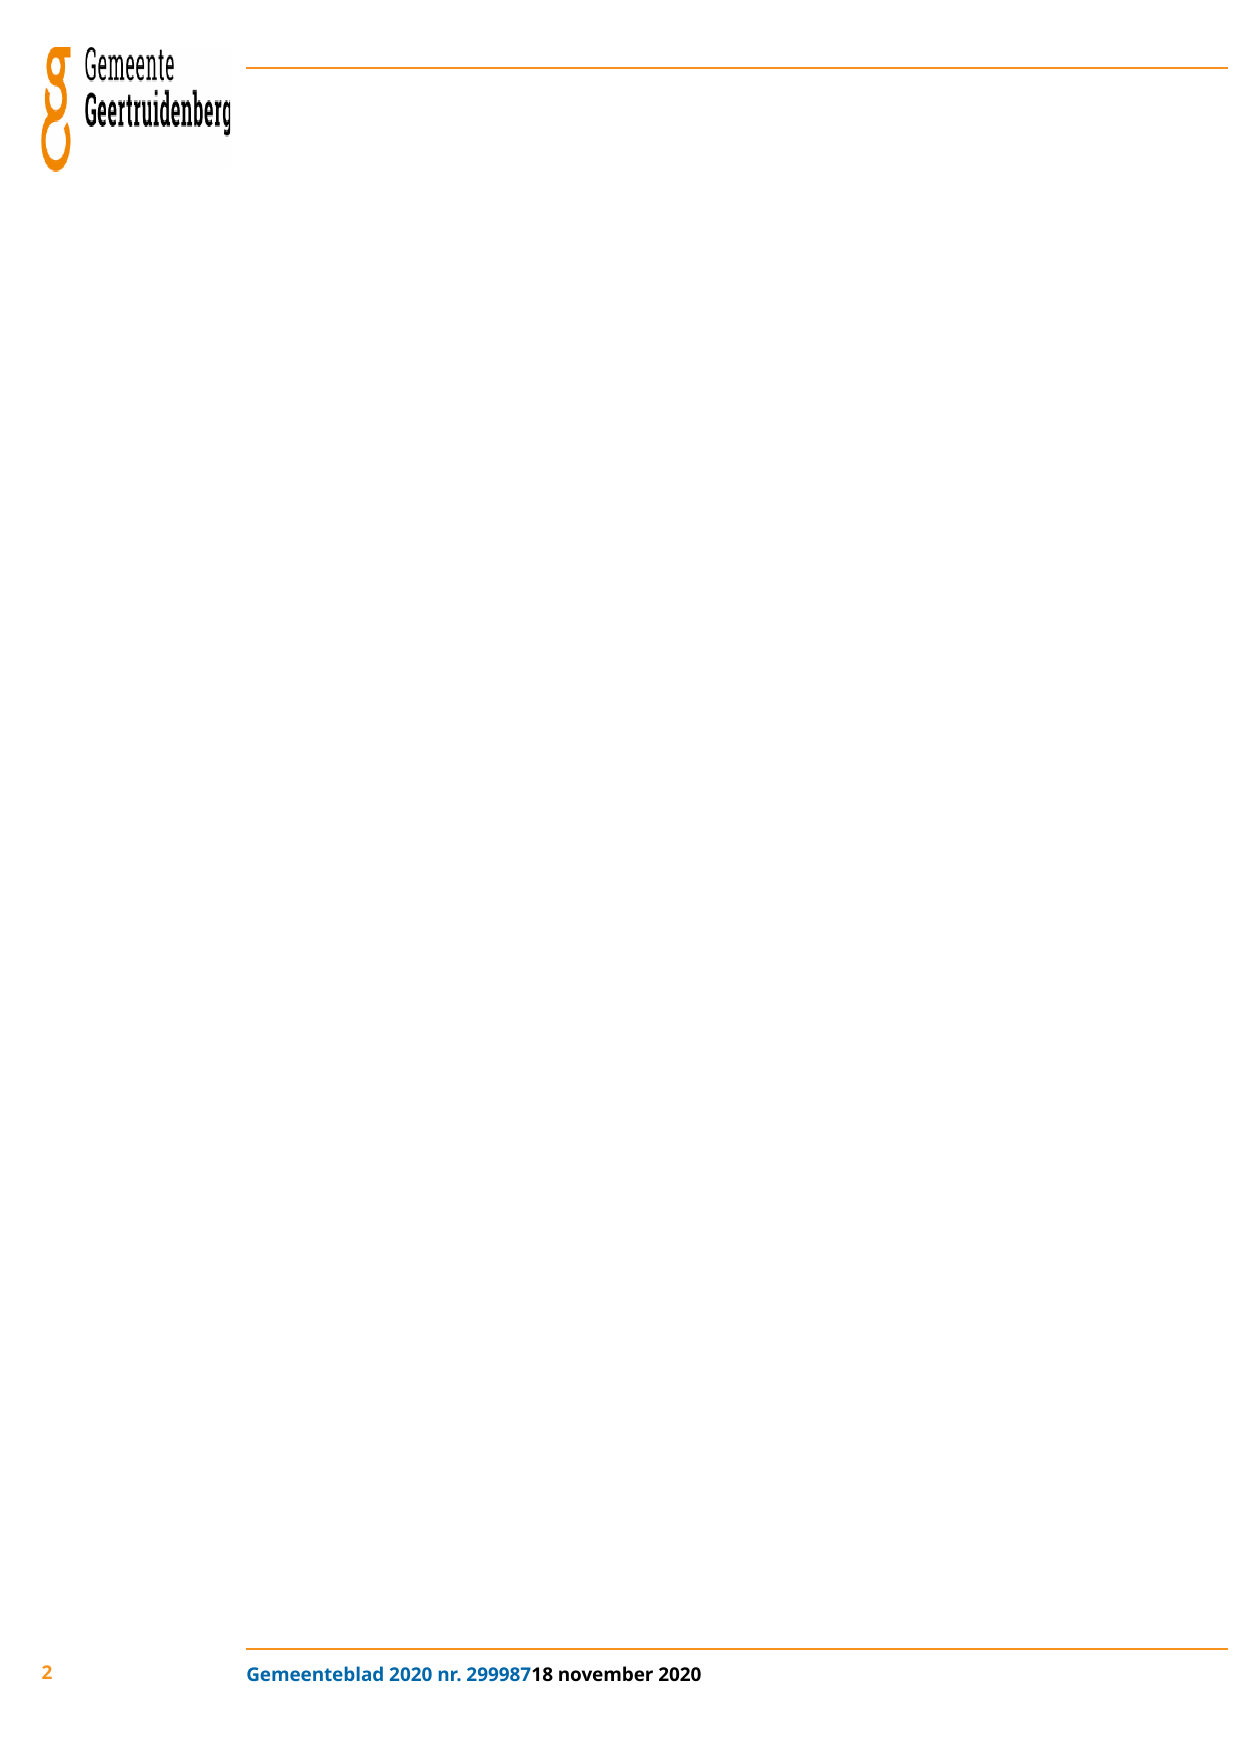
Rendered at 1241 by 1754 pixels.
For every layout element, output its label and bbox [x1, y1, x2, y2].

picture [41, 47, 231, 172]
